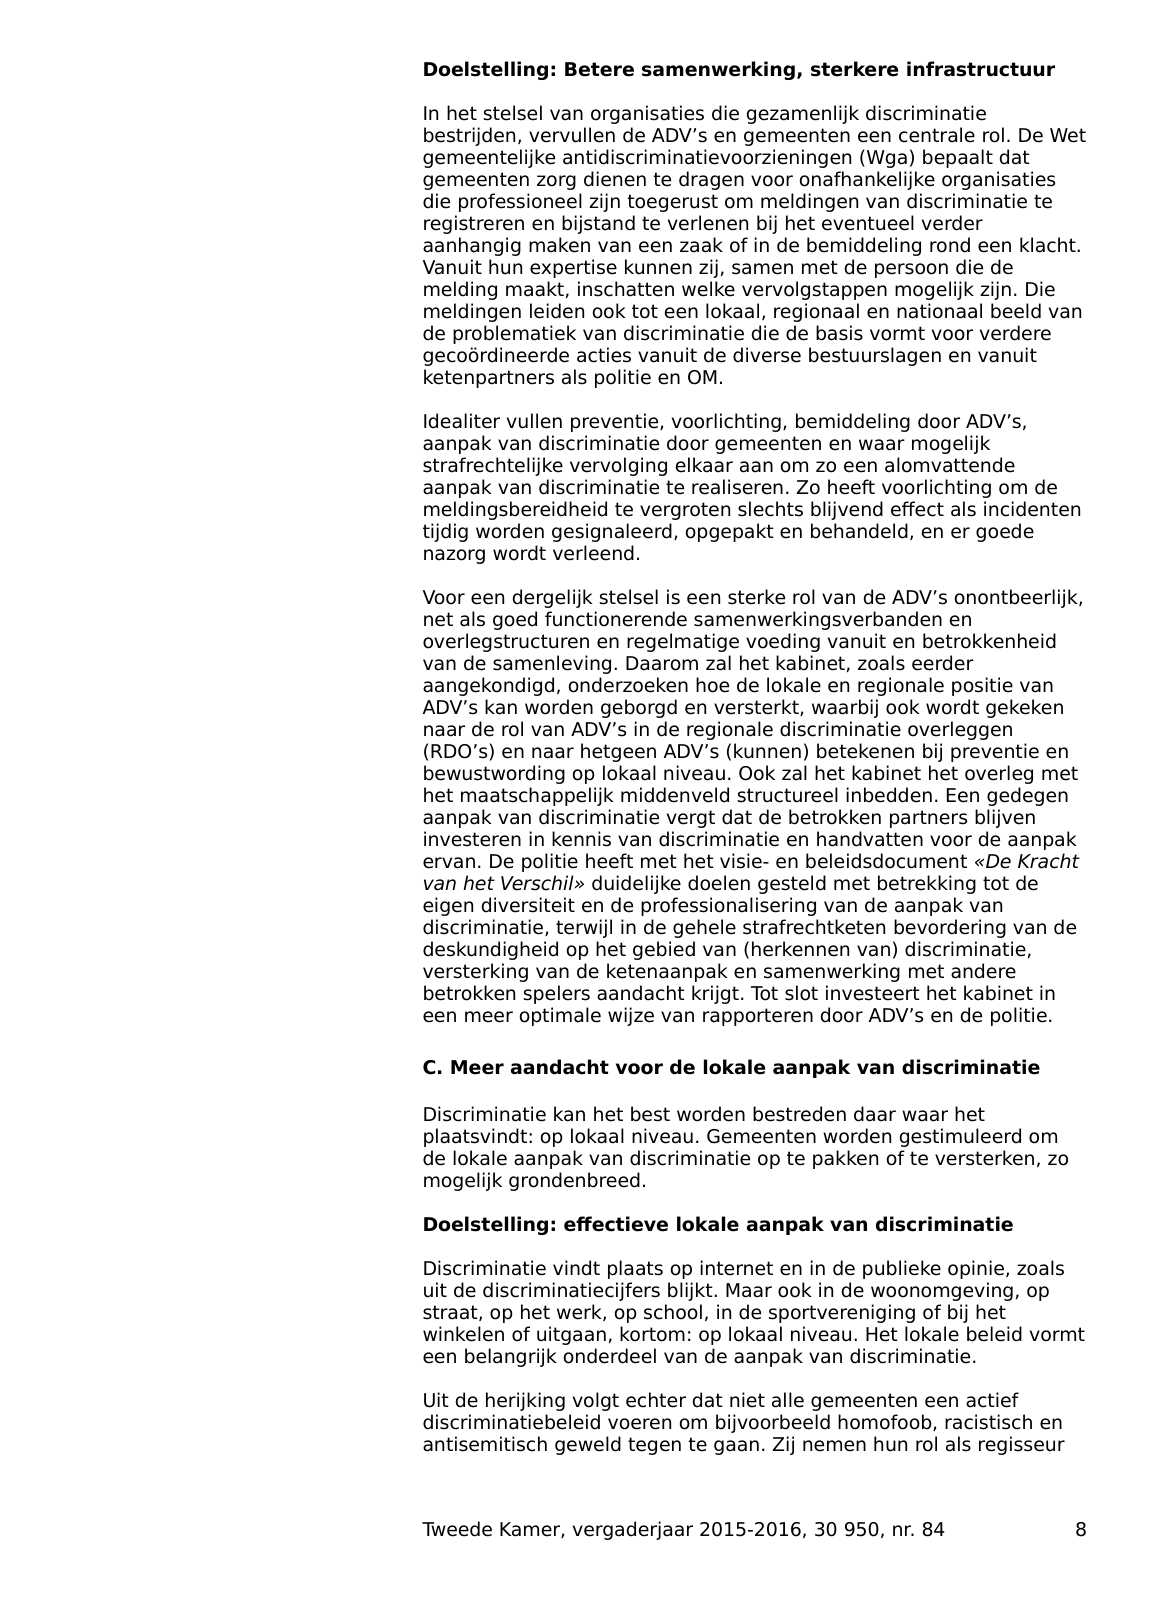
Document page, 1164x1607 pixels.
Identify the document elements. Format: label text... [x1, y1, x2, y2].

subtitle C. Meer aandacht voor de lokale aanpak van discriminatie [422, 1057, 1087, 1079]
subtitle Doelstelling: effectieve lokale aanpak van discriminatie [422, 1214, 1087, 1236]
text Discriminatie kan het best worden bestreden daar waar het plaatsvindt: op lokaal niveau. Gemeenten worden gestimuleerd om de lokale aanpak van discriminatie op te pakken of te versterken, zo mogelijk grondenbreed. [422, 1104, 1087, 1192]
text In het stelsel van organisaties die gezamenlijk discriminatie bestrijden, vervullen de ADV’s en gemeenten een centrale rol. De Wet gemeentelijke antidiscriminatievoorzieningen (Wga) bepaalt dat gemeenten zorg dienen te dragen voor onafhankelijke organisaties die professioneel zijn toegerust om meldingen van discriminatie te registreren en bijstand te verlenen bij het eventueel verder aanhangig maken van een zaak of in de bemiddeling rond een klacht. Vanuit hun expertise kunnen zij, samen met de persoon die de melding maakt, inschatten welke vervolgstappen mogelijk zijn. Die meldingen leiden ook tot een lokaal, regionaal en nationaal beeld van de problematiek van discriminatie die de basis vormt voor verdere gecoördineerde acties vanuit de diverse bestuurslagen en vanuit ketenpartners als politie en OM. [422, 103, 1087, 389]
text Uit de herijking volgt echter dat niet alle gemeenten een actief discriminatiebeleid voeren om bijvoorbeeld homofoob, racistisch en antisemitisch geweld tegen te gaan. Zij nemen hun rol als regisseur [422, 1390, 1087, 1456]
subtitle Doelstelling: Betere samenwerking, sterkere infrastructuur [422, 59, 1087, 81]
text Idealiter vullen preventie, voorlichting, bemiddeling door ADV’s, aanpak van discriminatie door gemeenten en waar mogelijk strafrechtelijke vervolging elkaar aan om zo een alomvattende aanpak van discriminatie te realiseren. Zo heeft voorlichting om de meldingsbereidheid te vergroten slechts blijvend effect als incidenten tijdig worden gesignaleerd, opgepakt en behandeld, en er goede nazorg wordt verleend. [422, 411, 1087, 565]
text Discriminatie vindt plaats op internet en in de publieke opinie, zoals uit de discriminatiecijfers blijkt. Maar ook in de woonomgeving, op straat, op het werk, op school, in de sportvereniging of bij het winkelen of uitgaan, kortom: op lokaal niveau. Het lokale beleid vormt een belangrijk onderdeel van de aanpak van discriminatie. [422, 1258, 1087, 1368]
text Voor een dergelijk stelsel is een sterke rol van de ADV’s onontbeerlijk, net als goed functionerende samenwerkingsverbanden en overlegstructuren en regelmatige voeding vanuit en betrokkenheid van de samenleving. Daarom zal het kabinet, zoals eerder aangekondigd, onderzoeken hoe de lokale en regionale positie van ADV’s kan worden geborgd en versterkt, waarbij ook wordt gekeken naar de rol van ADV’s in de regionale discriminatie overleggen (RDO’s) en naar hetgeen ADV’s (kunnen) betekenen bij preventie en bewustwording op lokaal niveau. Ook zal het kabinet het overleg met het maatschappelijk middenveld structureel inbedden. Een gedegen aanpak van discriminatie vergt dat de betrokken partners blijven investeren in kennis van discriminatie en handvatten voor de aanpak ervan. De politie heeft met het visie- en beleidsdocument «De Kracht van het Verschil» duidelijke doelen gesteld met betrekking tot de eigen diversiteit en de professionalisering van de aanpak van discriminatie, terwijl in de gehele strafrechtketen bevordering van de deskundigheid op het gebied van (herkennen van) discriminatie, versterking van de ketenaanpak en samenwerking met andere betrokken spelers aandacht krijgt. Tot slot investeert het kabinet in een meer optimale wijze van rapporteren door ADV’s en de politie. [422, 587, 1087, 1027]
